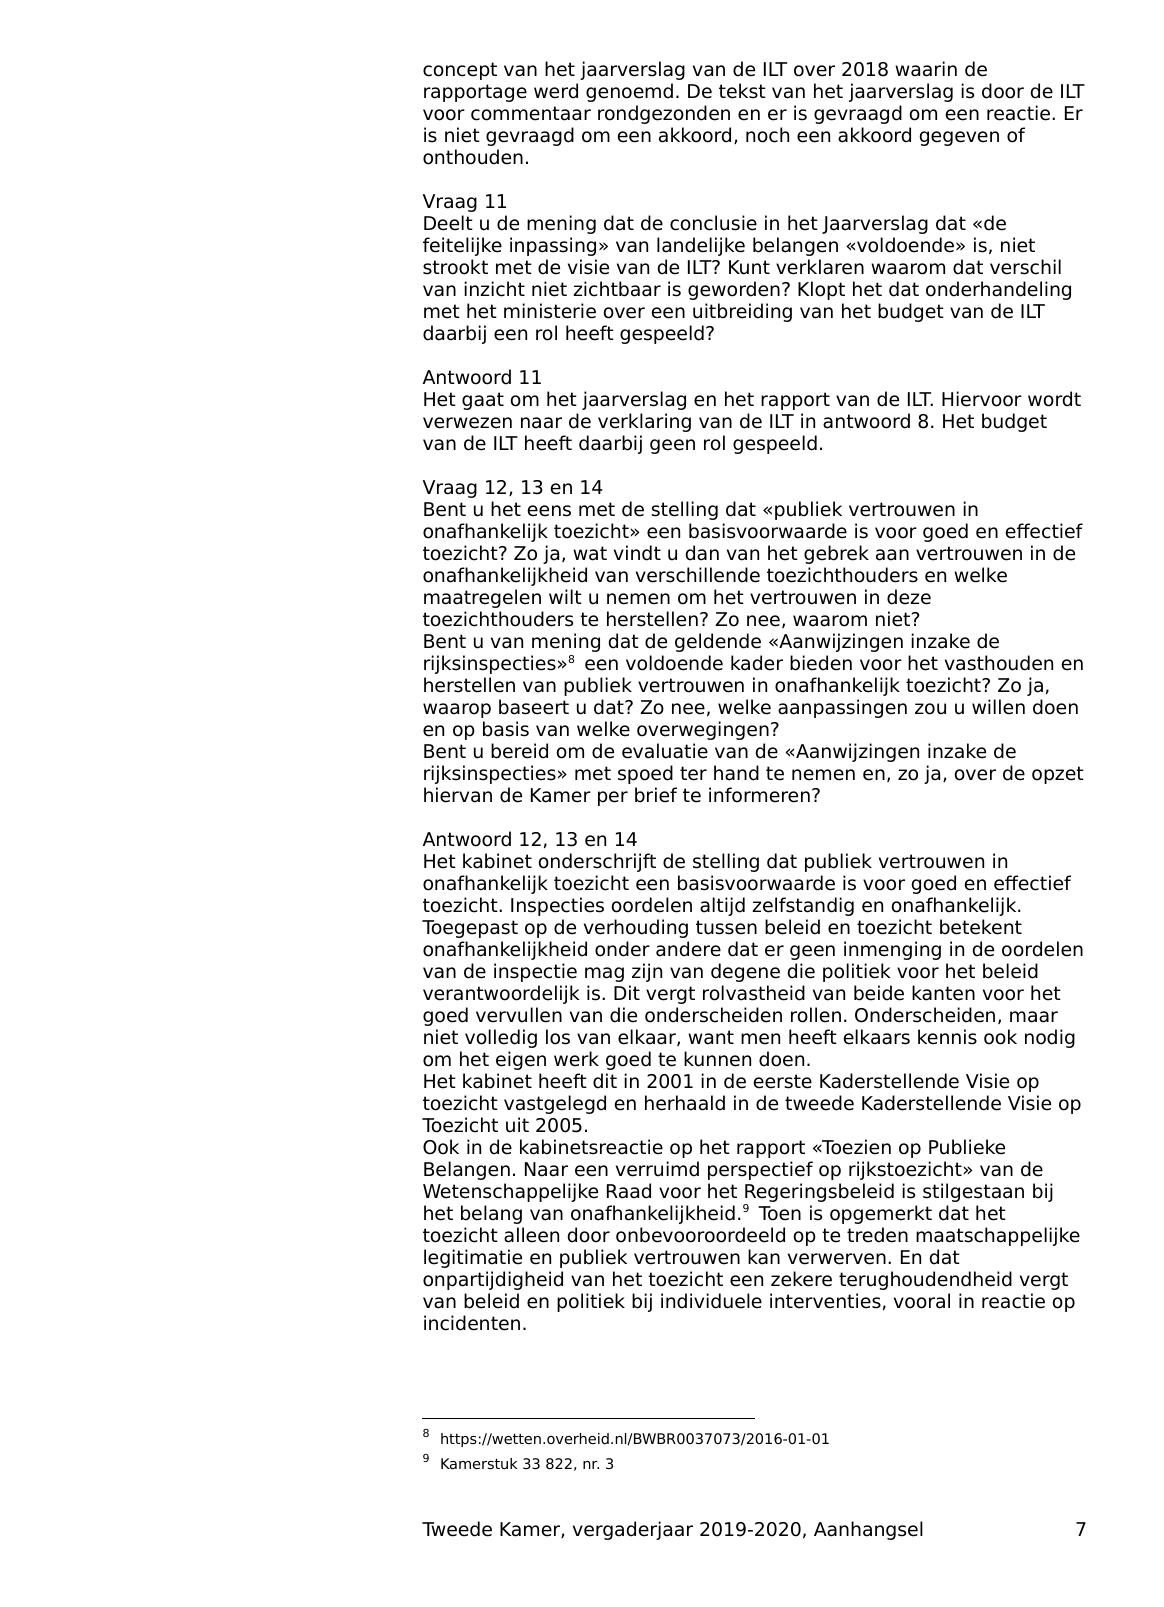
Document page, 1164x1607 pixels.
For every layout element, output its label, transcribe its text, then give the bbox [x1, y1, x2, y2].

text Antwoord 12, 13 en 14 [422, 829, 1087, 851]
text Ook in de kabinetsreactie op het rapport «Toezien op Publieke Belangen. Naar een verruimd perspectief op rijkstoezicht» van de Wetenschappelijke Raad voor het Regeringsbeleid is stilgestaan bij het belang van onafhankelijkheid. Toen is opgemerkt dat het toezicht alleen door onbevooroordeeld op te treden maatschappelijke legitimatie en publiek vertrouwen kan verwerven. En dat onpartijdigheid van het toezicht een zekere terughoudendheid vergt van beleid en politiek bij individuele interventies, vooral in reactie op incidenten. [422, 1137, 1087, 1335]
text Vraag 11 [422, 191, 1087, 213]
text Vraag 12, 13 en 14 [422, 477, 1087, 499]
text Bent u het eens met de stelling dat «publiek vertrouwen in onafhankelijk toezicht» een basisvoorwaarde is voor goed en effectief toezicht? Zo ja, wat vindt u dan van het gebrek aan vertrouwen in de onafhankelijkheid van verschillende toezichthouders en welke maatregelen wilt u nemen om het vertrouwen in deze toezichthouders te herstellen? Zo nee, waarom niet? [422, 499, 1087, 631]
text Het kabinet heeft dit in 2001 in de eerste Kaderstellende Visie op toezicht vastgelegd en herhaald in de tweede Kaderstellende Visie op Toezicht uit 2005. [422, 1071, 1087, 1137]
text Deelt u de mening dat de conclusie in het Jaarverslag dat «de feitelijke inpassing» van landelijke belangen «voldoende» is, niet strookt met de visie van de ILT? Kunt verklaren waarom dat verschil van inzicht niet zichtbaar is geworden? Klopt het dat onderhandeling met het ministerie over een uitbreiding van het budget van de ILT daarbij een rol heeft gespeeld? [422, 213, 1087, 345]
text concept van het jaarverslag van de ILT over 2018 waarin de rapportage werd genoemd. De tekst van het jaarverslag is door de ILT voor commentaar rondgezonden en er is gevraagd om een reactie. Er is niet gevraagd om een akkoord, noch een akkoord gegeven of onthouden. [422, 59, 1087, 169]
text Bent u bereid om de evaluatie van de «Aanwijzingen inzake de rijksinspecties» met spoed ter hand te nemen en, zo ja, over de opzet hiervan de Kamer per brief te informeren? [422, 741, 1087, 807]
text Kamerstuk 33 822, nr. 3 [422, 1452, 1087, 1474]
text Het gaat om het jaarverslag en het rapport van de ILT. Hiervoor wordt verwezen naar de verklaring van de ILT in antwoord 8. Het budget van de ILT heeft daarbij geen rol gespeeld. [422, 389, 1087, 455]
text Antwoord 11 [422, 367, 1087, 389]
text https://wetten.overheid.nl/BWBR0037073/2016-01-01 [422, 1427, 1087, 1449]
text Het kabinet onderschrijft de stelling dat publiek vertrouwen in onafhankelijk toezicht een basisvoorwaarde is voor goed en effectief toezicht. Inspecties oordelen altijd zelfstandig en onafhankelijk. Toegepast op de verhouding tussen beleid en toezicht betekent onafhankelijkheid onder andere dat er geen inmenging in de oordelen van de inspectie mag zijn van degene die politiek voor het beleid verantwoordelijk is. Dit vergt rolvastheid van beide kanten voor het goed vervullen van die onderscheiden rollen. Onderscheiden, maar niet volledig los van elkaar, want men heeft elkaars kennis ook nodig om het eigen werk goed te kunnen doen. [422, 851, 1087, 1071]
text Bent u van mening dat de geldende «Aanwijzingen inzake de rijksinspecties» een voldoende kader bieden voor het vasthouden en herstellen van publiek vertrouwen in onafhankelijk toezicht? Zo ja, waarop baseert u dat? Zo nee, welke aanpassingen zou u willen doen en op basis van welke overwegingen? [422, 631, 1087, 741]
